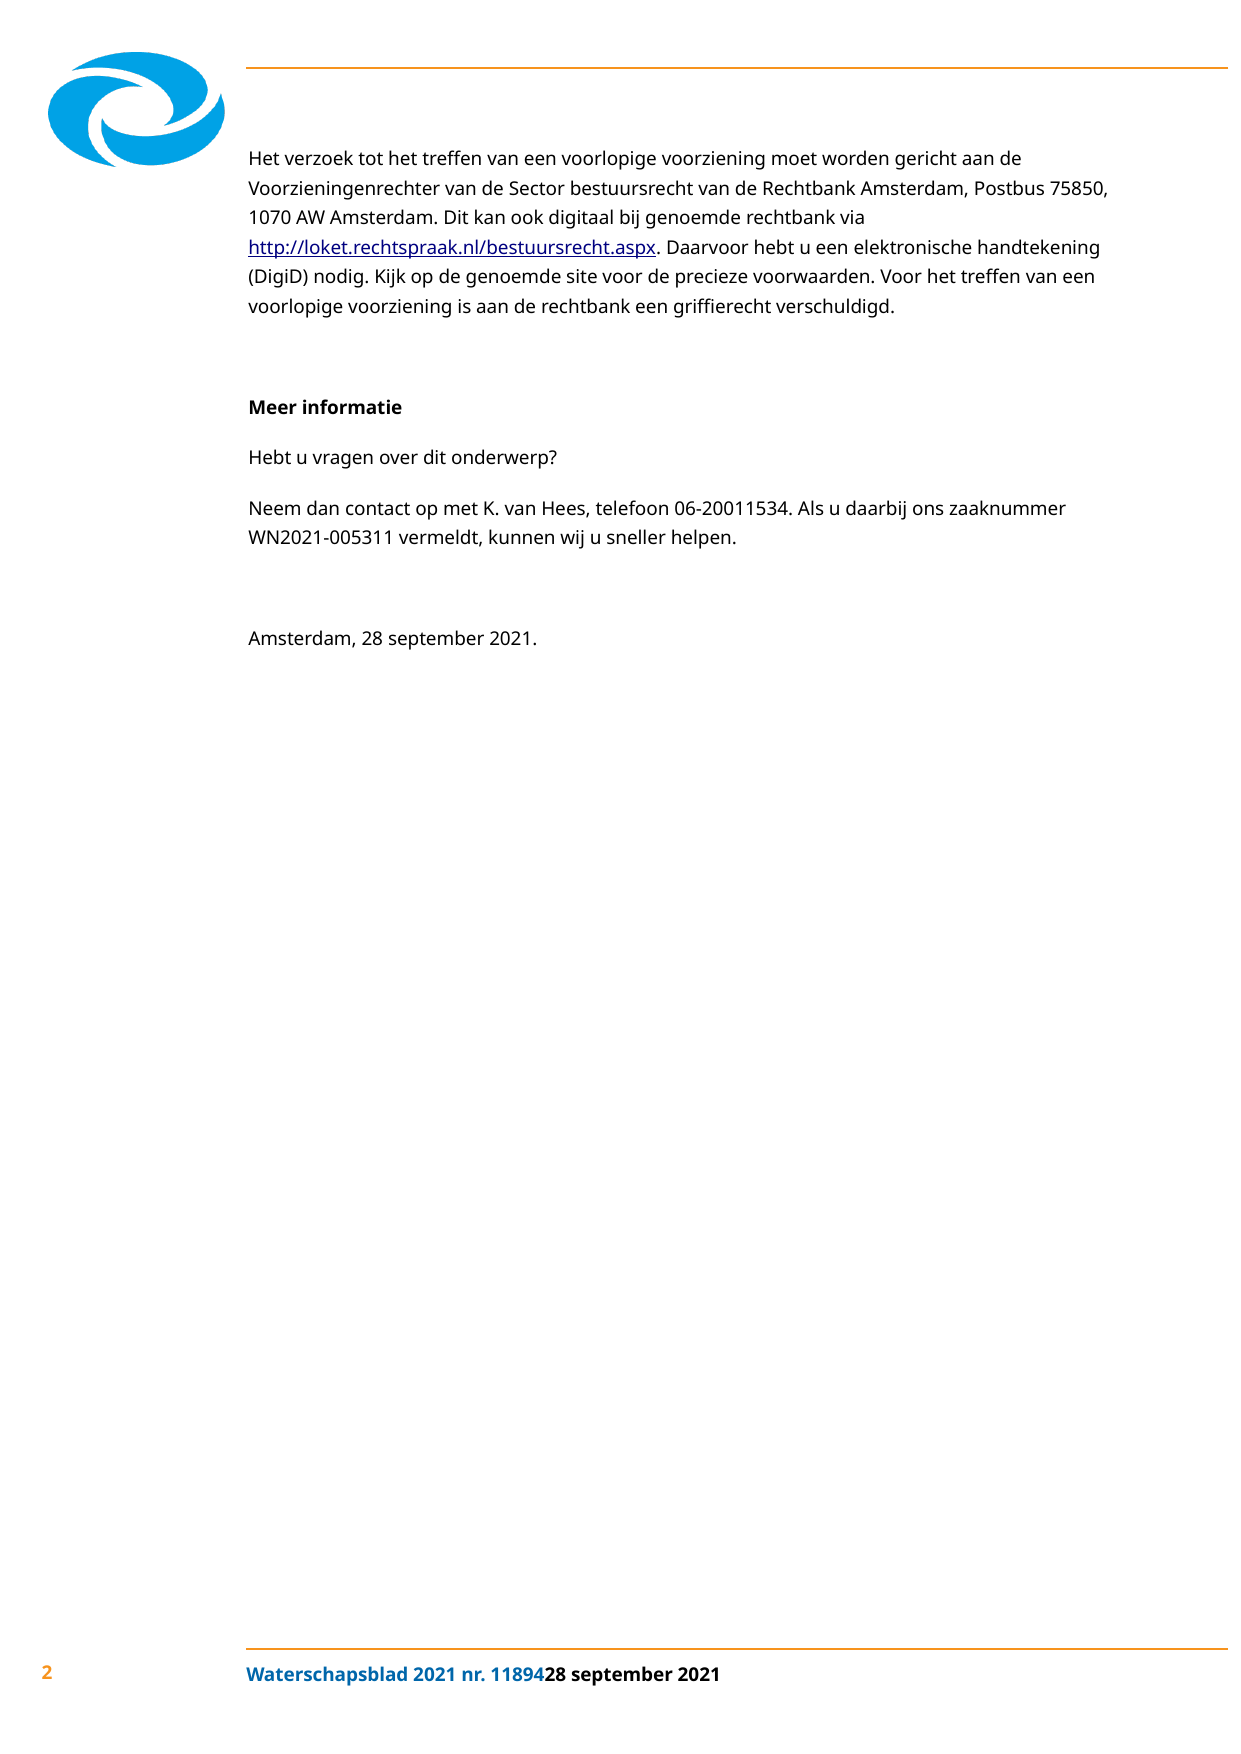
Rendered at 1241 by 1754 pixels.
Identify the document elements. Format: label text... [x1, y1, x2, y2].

picture [41, 47, 231, 172]
text Meer informatie [248, 394, 1152, 420]
text Neem dan contact op met K. van Hees, telefoon 06-20011534. Als u daarbij ons zaaknummer WN2021-005311 vermeldt, kunnen wij u sneller helpen. [248, 495, 1152, 550]
text Amsterdam, 28 september 2021. [248, 625, 1152, 651]
text Het verzoek tot het treffen van een voorlopige voorziening moet worden gericht aan de Voorzieningenrechter van de Sector bestuursrecht van de Rechtbank Amsterdam, Postbus 75850, 1070 AW Amsterdam. Dit kan ook digitaal bij genoemde rechtbank via http://loket.rechtspraak.nl/bestuursrecht.aspx. Daarvoor hebt u een elektronische handtekening (DigiD) nodig. Kijk op de genoemde site voor de precieze voorwaarden. Voor het treffen van een voorlopige voorziening is aan de rechtbank een griffierecht verschuldigd. [248, 145, 1152, 319]
text Hebt u vragen over dit onderwerp? [248, 444, 1152, 470]
